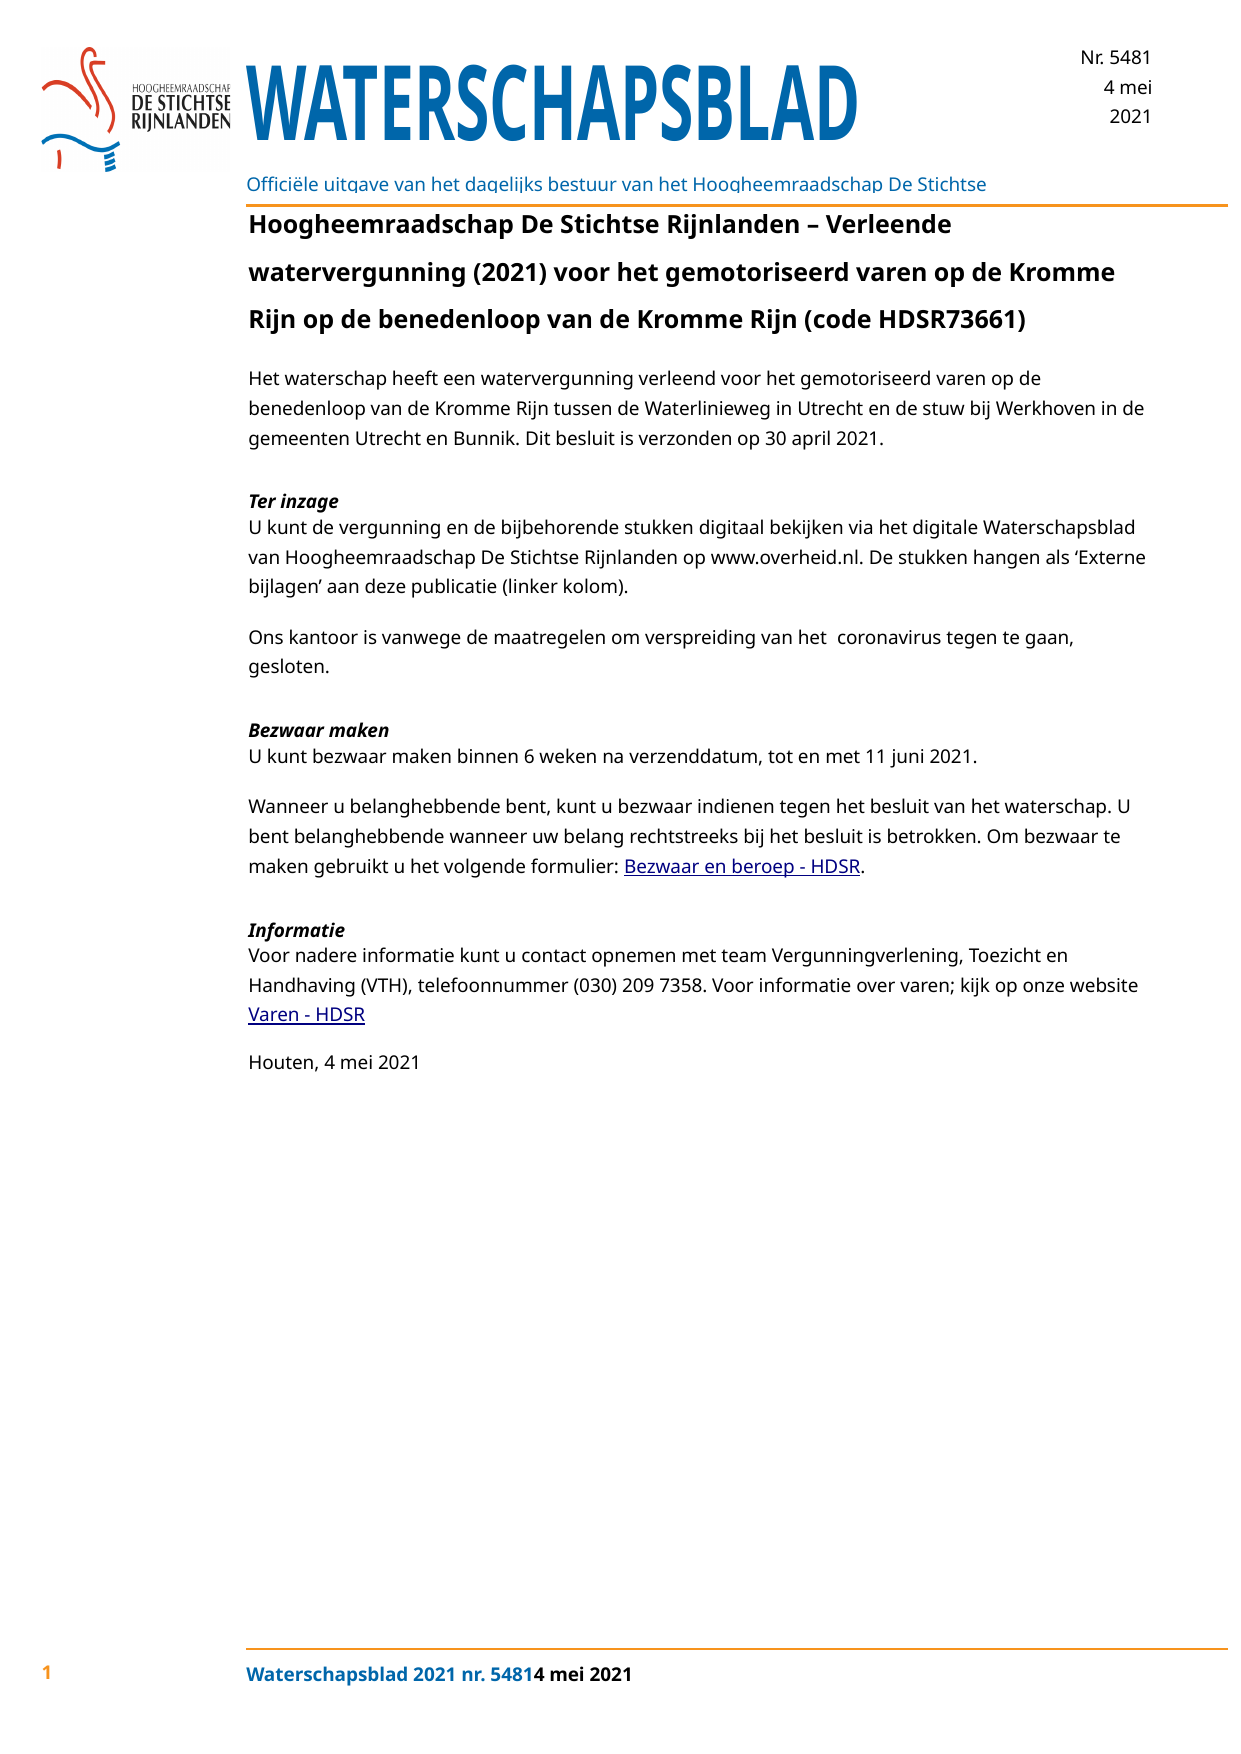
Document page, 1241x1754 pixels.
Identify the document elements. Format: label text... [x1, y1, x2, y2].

text Ter inzage [248, 489, 1152, 514]
text Voor nadere informatie kunt u contact opnemen met team Vergunningverlening, Toezicht en Handhaving (VTH), telefoonnummer (030) 209 7358. Voor informatie over varen; kijk op onze website Varen - HDSR [248, 942, 1152, 1027]
text Wanneer u belanghebbende bent, kunt u bezwaar indienen tegen het besluit van het waterschap. U bent belanghebbende wanneer uw belang rechtstreeks bij het besluit is betrokken. Om bezwaar te maken gebruikt u het volgende formulier: Bezwaar en beroep - HDSR. [248, 794, 1152, 878]
text Hoogheemraadschap De Stichtse Rijnlanden – Verleende watervergunning (2021) voor het gemotoriseerd varen op de Kromme Rijn op de benedenloop van de Kromme Rijn (code HDSR73661) [248, 207, 1152, 336]
text Informatie [248, 917, 1152, 942]
text U kunt bezwaar maken binnen 6 weken na verzenddatum, tot en met 11 juni 2021. [248, 743, 1152, 769]
text U kunt de vergunning en de bijbehorende stukken digitaal bekijken via het digitale Waterschapsblad van Hoogheemraadschap De Stichtse Rijnlanden op www.overheid.nl. De stukken hangen als ‘Externe bijlagen’ aan deze publicatie (linker kolom). [248, 514, 1152, 599]
text Houten, 4 mei 2021 [248, 1049, 1152, 1075]
text Het waterschap heeft een watervergunning verleend voor het gemotoriseerd varen op de benedenloop van de Kromme Rijn tussen de Waterlinieweg in Utrecht en de stuw bij Werkhoven in de gemeenten Utrecht en Bunnik. Dit besluit is verzonden op 30 april 2021. [248, 366, 1152, 450]
text Bezwaar maken [248, 717, 1152, 743]
text Ons kantoor is vanwege de maatregelen om verspreiding van het coronavirus tegen te gaan, gesloten. [248, 624, 1152, 679]
picture [41, 47, 231, 172]
